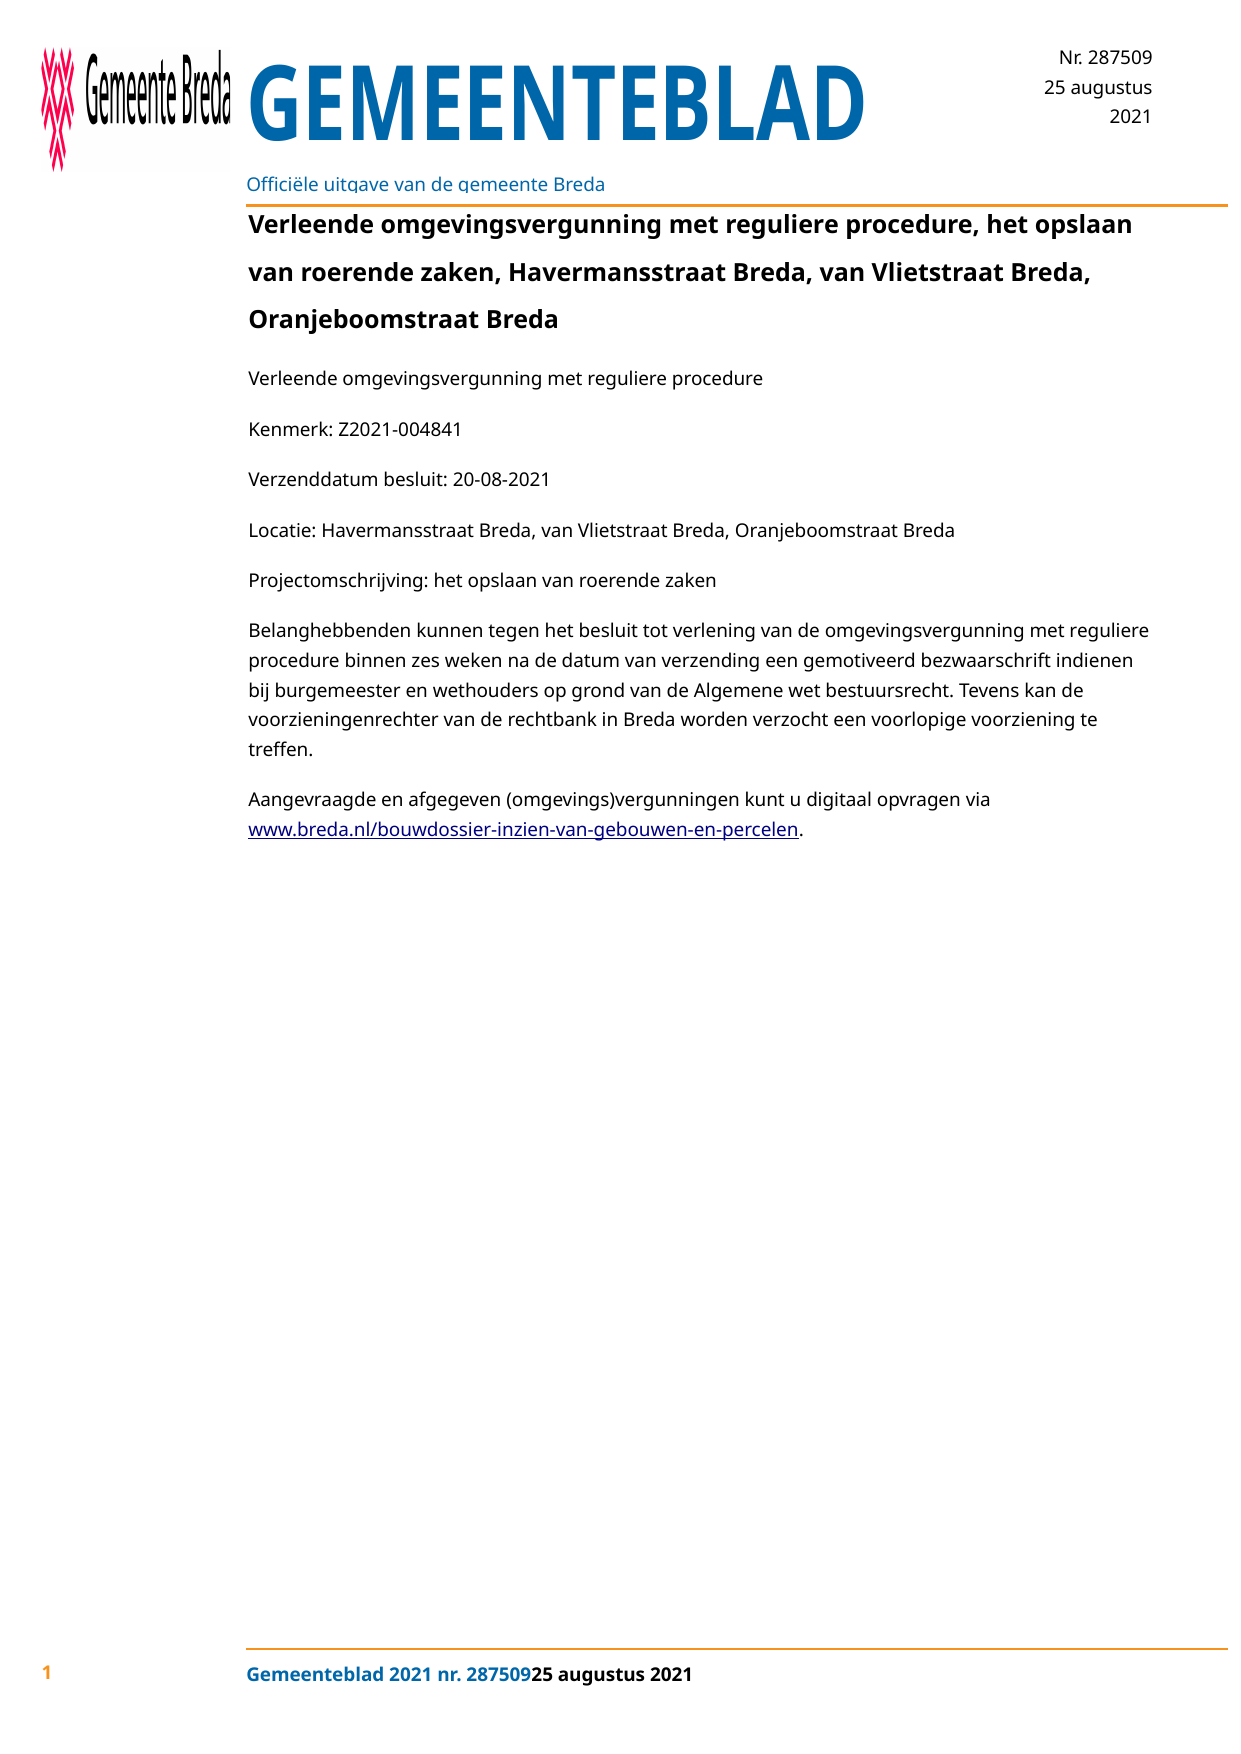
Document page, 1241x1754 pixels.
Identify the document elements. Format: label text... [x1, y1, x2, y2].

text Kenmerk: Z2021-004841 [248, 416, 1152, 442]
text Projectomschrijving: het opslaan van roerende zaken [248, 567, 1152, 593]
text Aangevraagde en afgegeven (omgevings)vergunningen kunt u digitaal opvragen via www.breda.nl/bouwdossier-inzien-van-gebouwen-en-percelen. [248, 786, 1152, 842]
text Verleende omgevingsvergunning met reguliere procedure [248, 366, 1152, 391]
text Locatie: Havermansstraat Breda, van Vlietstraat Breda, Oranjeboomstraat Breda [248, 517, 1152, 542]
text Verleende omgevingsvergunning met reguliere procedure, het opslaan van roerende zaken, Havermansstraat Breda, van Vlietstraat Breda, Oranjeboomstraat Breda [248, 207, 1152, 336]
picture [41, 47, 231, 172]
text Verzenddatum besluit: 20-08-2021 [248, 466, 1152, 492]
text Belanghebbenden kunnen tegen het besluit tot verlening van de omgevingsvergunning met reguliere procedure binnen zes weken na de datum van verzending een gemotiveerd bezwaarschrift indienen bij burgemeester en wethouders op grond van de Algemene wet bestuursrecht. Tevens kan de voorzieningenrechter van de rechtbank in Breda worden verzocht een voorlopige voorziening te treffen. [248, 618, 1152, 762]
